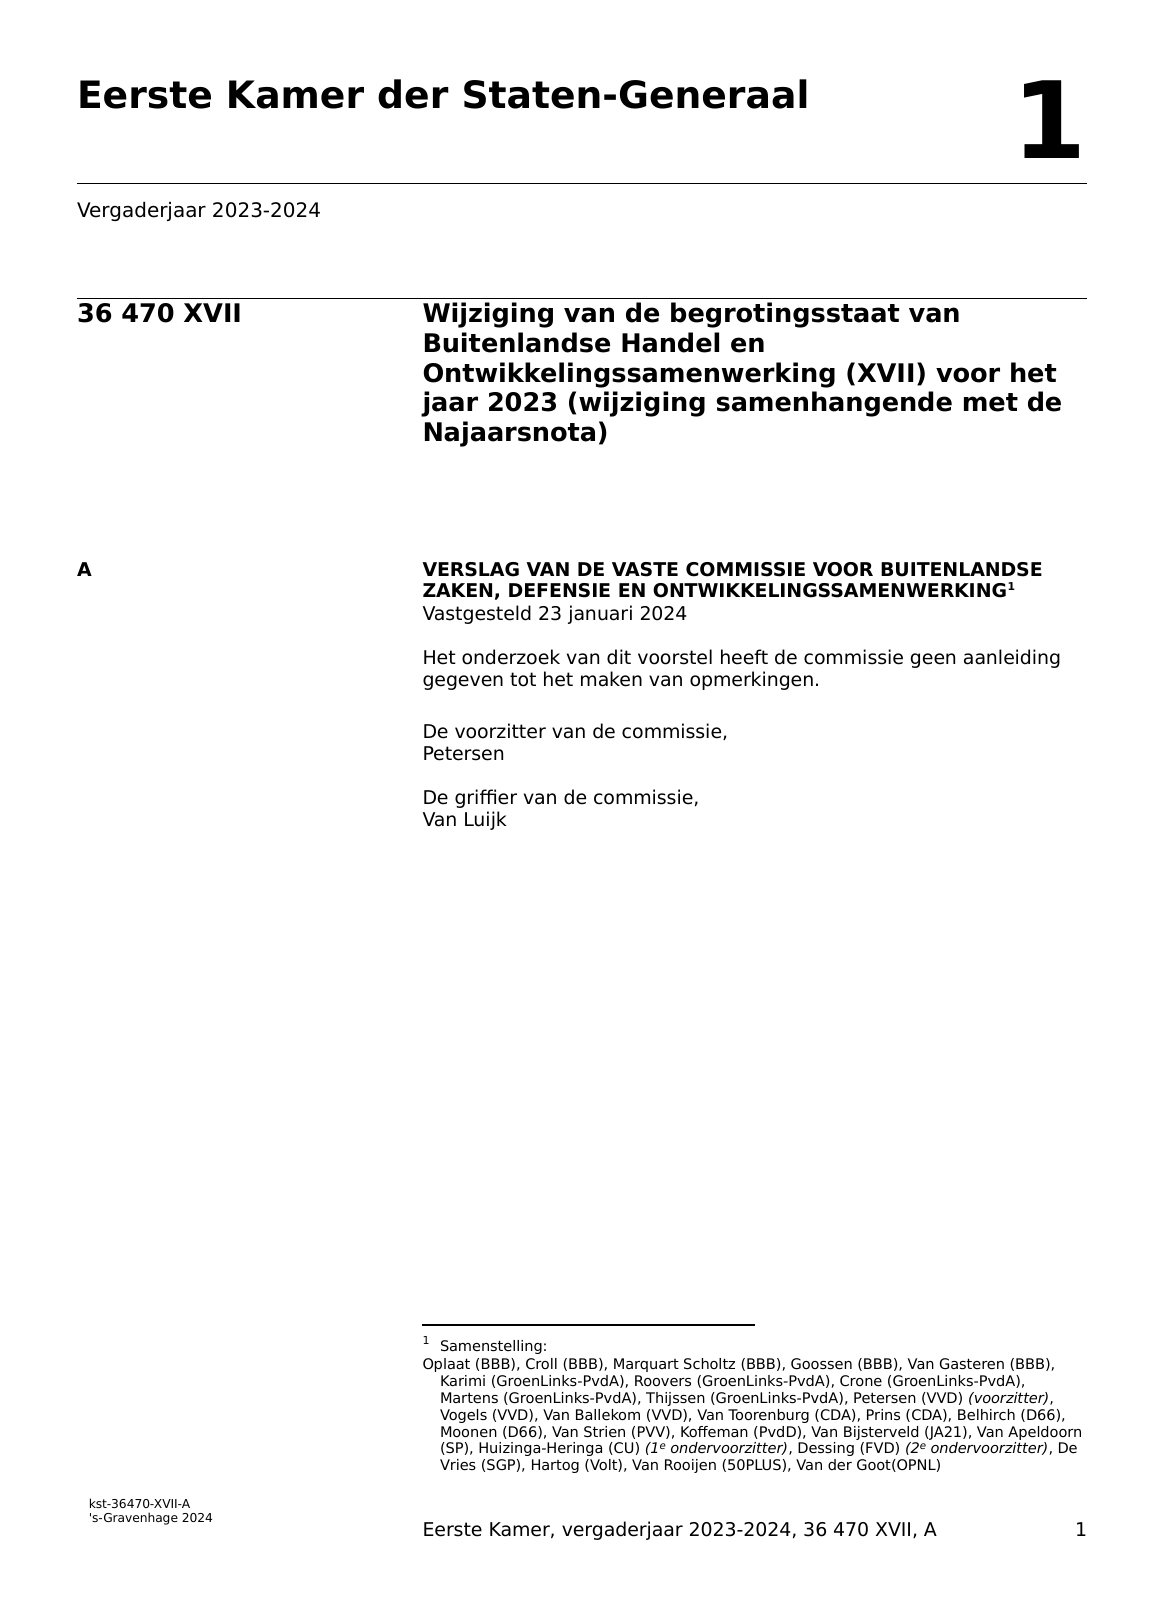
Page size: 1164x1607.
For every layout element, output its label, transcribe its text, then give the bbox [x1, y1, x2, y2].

table_header Eerste Kamer der Staten-Generaal [77, 59, 886, 183]
table_header 1 [886, 59, 1087, 183]
subtitle 36 470 XVII Wijziging van de begrotingsstaat van Buitenlandse Handel en Ontwikkelingssamenwerking (XVII) voor het jaar 2023 (wijziging samenhangende met de Najaarsnota) [77, 299, 1087, 447]
text De voorzitter van de commissie, Petersen [422, 721, 1087, 764]
text De griffier van de commissie, Van Luijk [422, 787, 1087, 831]
text Vastgesteld 23 januari 2024 [422, 602, 1087, 624]
subtitle A VERSLAG VAN DE VASTE COMMISSIE VOOR BUITENLANDSE ZAKEN, DEFENSIE EN ONTWIKKELINGSSAMENWERKING [77, 558, 1087, 602]
text Het onderzoek van dit voorstel heeft de commissie geen aanleiding gegeven tot het maken van opmerkingen. [422, 647, 1087, 691]
text Samenstelling: [422, 1334, 1087, 1356]
text kst-36470-XVII-A [88, 1497, 323, 1511]
text Oplaat (BBB), Croll (BBB), Marquart Scholtz (BBB), Goossen (BBB), Van Gasteren (BBB), Karimi (GroenLinks-PvdA), Roovers (GroenLinks-PvdA), Crone (GroenLinks-PvdA), Martens (GroenLinks-PvdA), Thijssen (GroenLinks-PvdA), Petersen (VVD) (voorzitter), Vogels (VVD), Van Ballekom (VVD), Van Toorenburg (CDA), Prins (CDA), Belhirch (D66), Moonen (D66), Van Strien (PVV), Koffeman (PvdD), Van Bijsterveld (JA21), Van Apeldoorn (SP), Huizinga-Heringa (CU) (1e ondervoorzitter), Dessing (FVD) (2e ondervoorzitter), De Vries (SGP), Hartog (Volt), Van Rooijen (50PLUS), Van der Goot(OPNL) [422, 1356, 1087, 1474]
text 's-Gravenhage 2024 [88, 1511, 323, 1525]
table_cell Vergaderjaar 2023-2024 [77, 184, 1087, 298]
